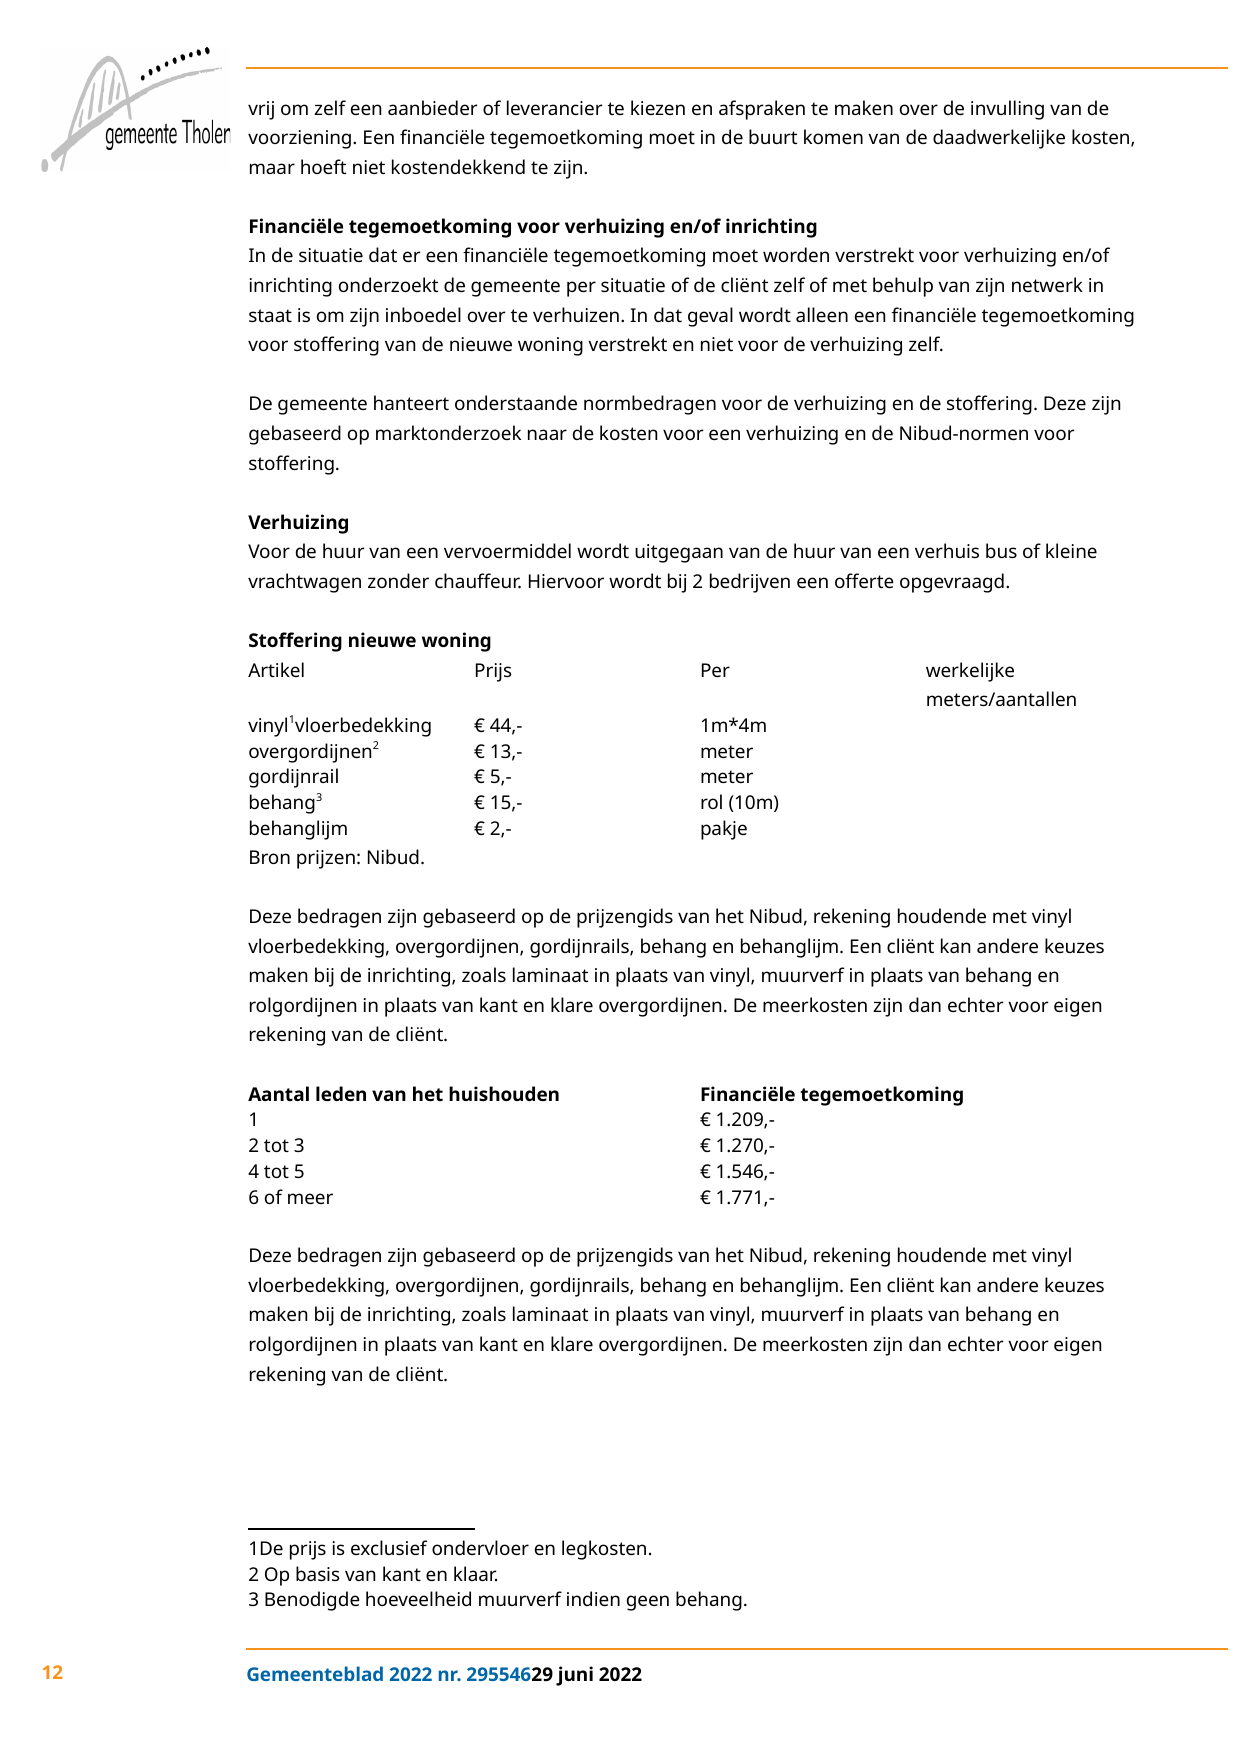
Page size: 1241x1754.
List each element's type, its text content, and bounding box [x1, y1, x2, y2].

table_cell 2 tot 3 [248, 1133, 700, 1158]
table_header Aantal leden van het huishouden [248, 1081, 700, 1107]
table_cell meter [700, 738, 926, 764]
text Bron prijzen: Nibud. [248, 844, 1152, 870]
table_cell [926, 738, 1152, 764]
table_cell meter [700, 764, 926, 789]
table_cell [926, 790, 1152, 815]
table_cell [926, 764, 1152, 789]
text Deze bedragen zijn gebaseerd op de prijzengids van het Nibud, rekening houdende met vinyl vloerbedekking, overgordijnen, gordijnrails, behang en behanglijm. Een cliënt kan andere keuzes maken bij de inrichting, zoals laminaat in plaats van vinyl, muurverf in plaats van behang en rolgordijnen in plaats van kant en klare overgordijnen. De meerkosten zijn dan echter voor eigen rekening van de cliënt. [248, 903, 1152, 1047]
picture [41, 47, 231, 172]
table_cell 1m*4m [700, 712, 926, 738]
table_cell € 5,- [474, 764, 700, 789]
text Deze bedragen zijn gebaseerd op de prijzengids van het Nibud, rekening houdende met vinyl vloerbedekking, overgordijnen, gordijnrails, behang en behanglijm. Een cliënt kan andere keuzes maken bij de inrichting, zoals laminaat in plaats van vinyl, muurverf in plaats van behang en rolgordijnen in plaats van kant en klare overgordijnen. De meerkosten zijn dan echter voor eigen rekening van de cliënt. [248, 1242, 1152, 1386]
table_cell € 1.546,- [700, 1158, 1152, 1184]
table_cell € 13,- [474, 738, 700, 764]
table_cell € 15,- [474, 790, 700, 815]
table_cell 4 tot 5 [248, 1158, 700, 1184]
text Voor de huur van een vervoermiddel wordt uitgegaan van de huur van een verhuis bus of kleine vrachtwagen zonder chauffeur. Hiervoor wordt bij 2 bedrijven een offerte opgevraagd. [248, 538, 1152, 594]
table_header Artikel [248, 657, 474, 712]
table_cell [926, 815, 1152, 841]
text De gemeente hanteert onderstaande normbedragen voor de verhuizing en de stoffering. Deze zijn gebaseerd op marktonderzoek naar de kosten voor een verhuizing en de Nibud-normen voor stoffering. [248, 391, 1152, 476]
text vrij om zelf een aanbieder of leverancier te kiezen en afspraken te maken over de invulling van de voorziening. Een financiële tegemoetkoming moet in de buurt komen van de daadwerkelijke kosten, maar hoeft niet kostendekkend te zijn. [248, 95, 1152, 180]
text In de situatie dat er een financiële tegemoetkoming moet worden verstrekt voor verhuizing en/of inrichting onderzoekt de gemeente per situatie of de cliënt zelf of met behulp van zijn netwerk in staat is om zijn inboedel over te verhuizen. In dat geval wordt alleen een financiële tegemoetkoming voor stoffering van de nieuwe woning verstrekt en niet voor de verhuizing zelf. [248, 243, 1152, 357]
table_cell [926, 712, 1152, 738]
table_cell € 2,- [474, 815, 700, 841]
table_cell gordijnrail [248, 764, 474, 789]
table_header Financiële tegemoetkoming [700, 1081, 1152, 1107]
table_cell behang [248, 790, 474, 815]
table_cell overgordijnen [248, 738, 474, 764]
table_header Prijs [474, 657, 700, 712]
table_cell € 1.209,- [700, 1107, 1152, 1132]
text Financiële tegemoetkoming voor verhuizing en/of inrichting [248, 213, 1152, 239]
table_cell rol (10m) [700, 790, 926, 815]
table_cell € 1.270,- [700, 1133, 1152, 1158]
table_header werkelijke meters/aantallen [926, 657, 1152, 712]
table_header Per [700, 657, 926, 712]
table_cell vinylvloerbedekking [248, 712, 474, 738]
table_cell 6 of meer [248, 1184, 700, 1209]
table_cell € 44,- [474, 712, 700, 738]
table_cell 1 [248, 1107, 700, 1132]
table_cell behanglijm [248, 815, 474, 841]
table_cell € 1.771,- [700, 1184, 1152, 1209]
table_cell pakje [700, 815, 926, 841]
text Verhuizing [248, 509, 1152, 535]
text Stoffering nieuwe woning [248, 627, 1152, 653]
